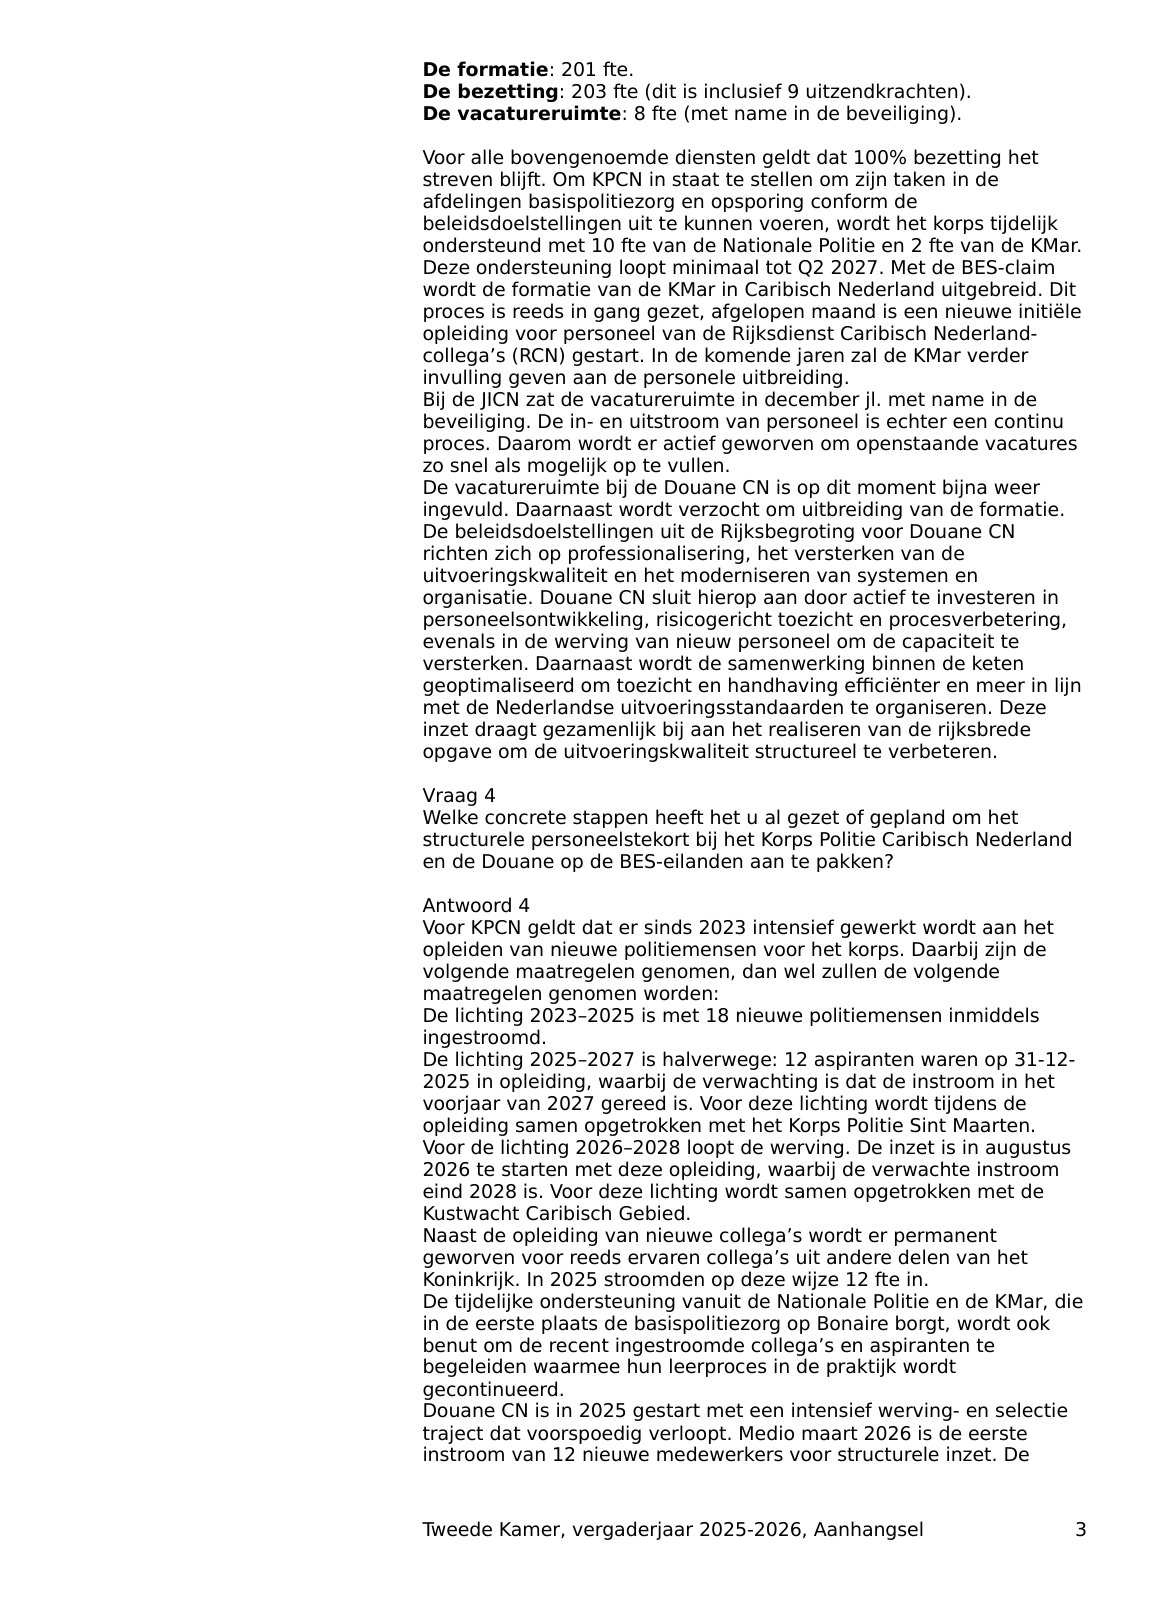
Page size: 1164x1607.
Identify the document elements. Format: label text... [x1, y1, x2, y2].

text Bij de JICN zat de vacatureruimte in december jl. met name in de beveiliging. De in- en uitstroom van personeel is echter een continu proces. Daarom wordt er actief geworven om openstaande vacatures zo snel als mogelijk op te vullen. [422, 389, 1087, 477]
text De vacatureruimte bij de Douane CN is op dit moment bijna weer ingevuld. Daarnaast wordt verzocht om uitbreiding van de formatie. De beleidsdoelstellingen uit de Rijksbegroting voor Douane CN richten zich op professionalisering, het versterken van de uitvoeringskwaliteit en het moderniseren van systemen en organisatie. Douane CN sluit hierop aan door actief te investeren in personeelsontwikkeling, risicogericht toezicht en procesverbetering, evenals in de werving van nieuw personeel om de capaciteit te versterken. Daarnaast wordt de samenwerking binnen de keten geoptimaliseerd om toezicht en handhaving efficiënter en meer in lijn met de Nederlandse uitvoeringsstandaarden te organiseren. Deze inzet draagt gezamenlijk bij aan het realiseren van de rijksbrede opgave om de uitvoeringskwaliteit structureel te verbeteren. [422, 477, 1087, 763]
text Antwoord 4 [422, 895, 1087, 917]
text Douane CN is in 2025 gestart met een intensief werving- en selectie traject dat voorspoedig verloopt. Medio maart 2026 is de eerste instroom van 12 nieuwe medewerkers voor structurele inzet. De [422, 1400, 1087, 1466]
text De vacatureruimte: 8 fte (met name in de beveiliging). [422, 103, 1087, 125]
text De lichting 2025–2027 is halverwege: 12 aspiranten waren op 31-12-2025 in opleiding, waarbij de verwachting is dat de instroom in het voorjaar van 2027 gereed is. Voor deze lichting wordt tijdens de opleiding samen opgetrokken met het Korps Politie Sint Maarten. [422, 1049, 1087, 1137]
text Voor alle bovengenoemde diensten geldt dat 100% bezetting het streven blijft. Om KPCN in staat te stellen om zijn taken in de afdelingen basispolitiezorg en opsporing conform de beleidsdoelstellingen uit te kunnen voeren, wordt het korps tijdelijk ondersteund met 10 fte van de Nationale Politie en 2 fte van de KMar. Deze ondersteuning loopt minimaal tot Q2 2027. Met de BES-claim wordt de formatie van de KMar in Caribisch Nederland uitgebreid. Dit proces is reeds in gang gezet, afgelopen maand is een nieuwe initiële opleiding voor personeel van de Rijksdienst Caribisch Nederland-collega’s (RCN) gestart. In de komende jaren zal de KMar verder invulling geven aan de personele uitbreiding. [422, 147, 1087, 389]
text Welke concrete stappen heeft het u al gezet of gepland om het structurele personeelstekort bij het Korps Politie Caribisch Nederland en de Douane op de BES-eilanden aan te pakken? [422, 807, 1087, 873]
text De bezetting: 203 fte (dit is inclusief 9 uitzendkrachten). [422, 81, 1087, 103]
text Voor de lichting 2026–2028 loopt de werving. De inzet is in augustus 2026 te starten met deze opleiding, waarbij de verwachte instroom eind 2028 is. Voor deze lichting wordt samen opgetrokken met de Kustwacht Caribisch Gebied. [422, 1137, 1087, 1224]
text De lichting 2023–2025 is met 18 nieuwe politiemensen inmiddels ingestroomd. [422, 1005, 1087, 1049]
text De tijdelijke ondersteuning vanuit de Nationale Politie en de KMar, die in de eerste plaats de basispolitiezorg op Bonaire borgt, wordt ook benut om de recent ingestroomde collega’s en aspiranten te begeleiden waarmee hun leerproces in de praktijk wordt gecontinueerd. [422, 1291, 1087, 1400]
text Vraag 4 [422, 785, 1087, 807]
text De formatie: 201 fte. [422, 59, 1087, 81]
text Voor KPCN geldt dat er sinds 2023 intensief gewerkt wordt aan het opleiden van nieuwe politiemensen voor het korps. Daarbij zijn de volgende maatregelen genomen, dan wel zullen de volgende maatregelen genomen worden: [422, 917, 1087, 1005]
text Naast de opleiding van nieuwe collega’s wordt er permanent geworven voor reeds ervaren collega’s uit andere delen van het Koninkrijk. In 2025 stroomden op deze wijze 12 fte in. [422, 1224, 1087, 1291]
